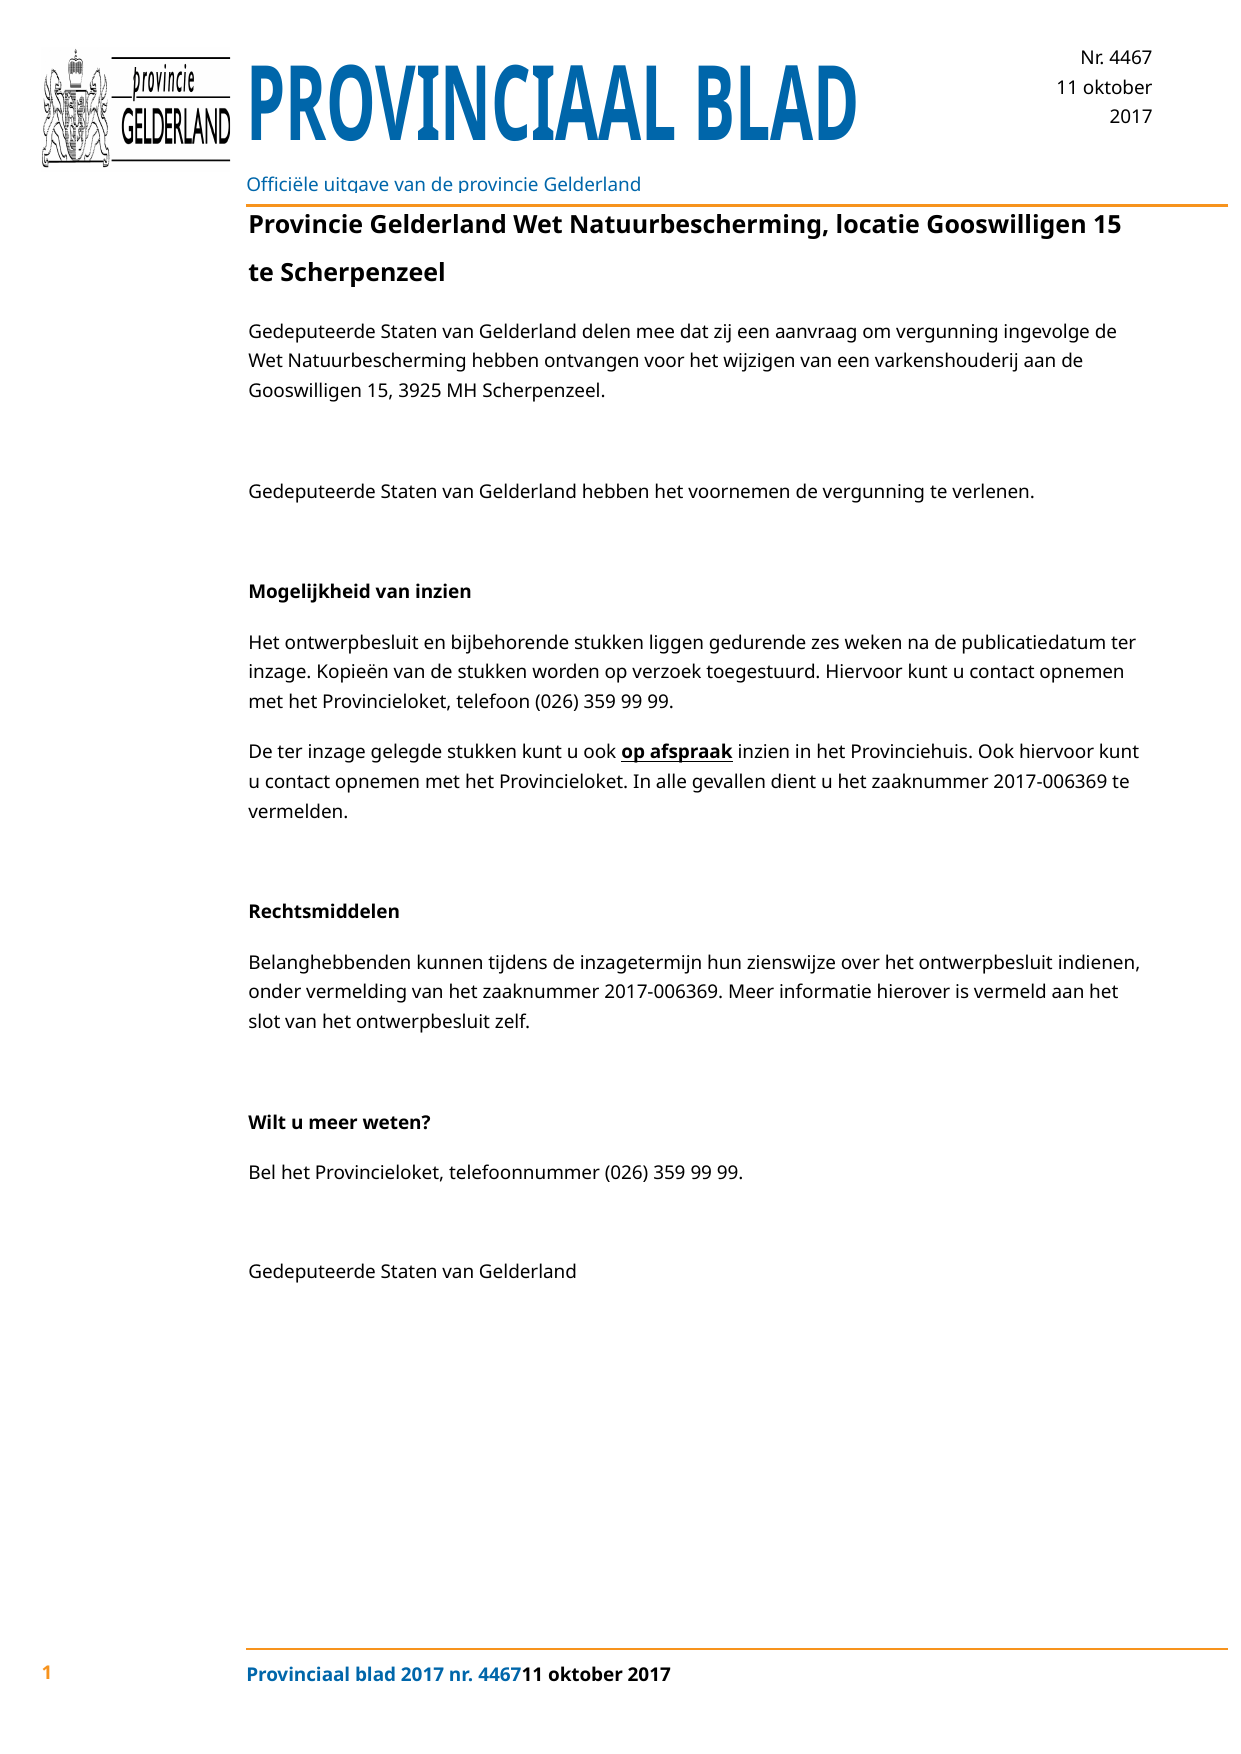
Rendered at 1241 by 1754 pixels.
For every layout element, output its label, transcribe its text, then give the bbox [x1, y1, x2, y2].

text De ter inzage gelegde stukken kunt u ook op afspraak inzien in het Provinciehuis. Ook hiervoor kunt u contact opnemen met het Provincieloket. In alle gevallen dient u het zaaknummer 2017-006369 te vermelden. [248, 739, 1152, 824]
picture [41, 47, 231, 172]
text Gedeputeerde Staten van Gelderland hebben het voornemen de vergunning te verlenen. [248, 478, 1152, 504]
text Belanghebbenden kunnen tijdens de inzagetermijn hun zienswijze over het ontwerpbesluit indienen, onder vermelding van het zaaknummer 2017-006369. Meer informatie hierover is vermeld aan het slot van het ontwerpbesluit zelf. [248, 949, 1152, 1034]
text Rechtsmiddelen [248, 899, 1152, 924]
text Mogelijkheid van inzien [248, 579, 1152, 604]
text Het ontwerpbesluit en bijbehorende stukken liggen gedurende zes weken na de publicatiedatum ter inzage. Kopieën van de stukken worden op verzoek toegestuurd. Hiervoor kunt u contact opnemen met het Provincieloket, telefoon (026) 359 99 99. [248, 629, 1152, 714]
text Gedeputeerde Staten van Gelderland [248, 1258, 1152, 1283]
text Bel het Provincieloket, telefoonnummer (026) 359 99 99. [248, 1159, 1152, 1185]
text Provincie Gelderland Wet Natuurbescherming, locatie Gooswilligen 15 te Scherpenzeel [248, 207, 1152, 288]
text Wilt u meer weten? [248, 1109, 1152, 1135]
text Gedeputeerde Staten van Gelderland delen mee dat zij een aanvraag om vergunning ingevolge de Wet Natuurbescherming hebben ontvangen voor het wijzigen van een varkenshouderij aan de Gooswilligen 15, 3925 MH Scherpenzeel. [248, 318, 1152, 403]
